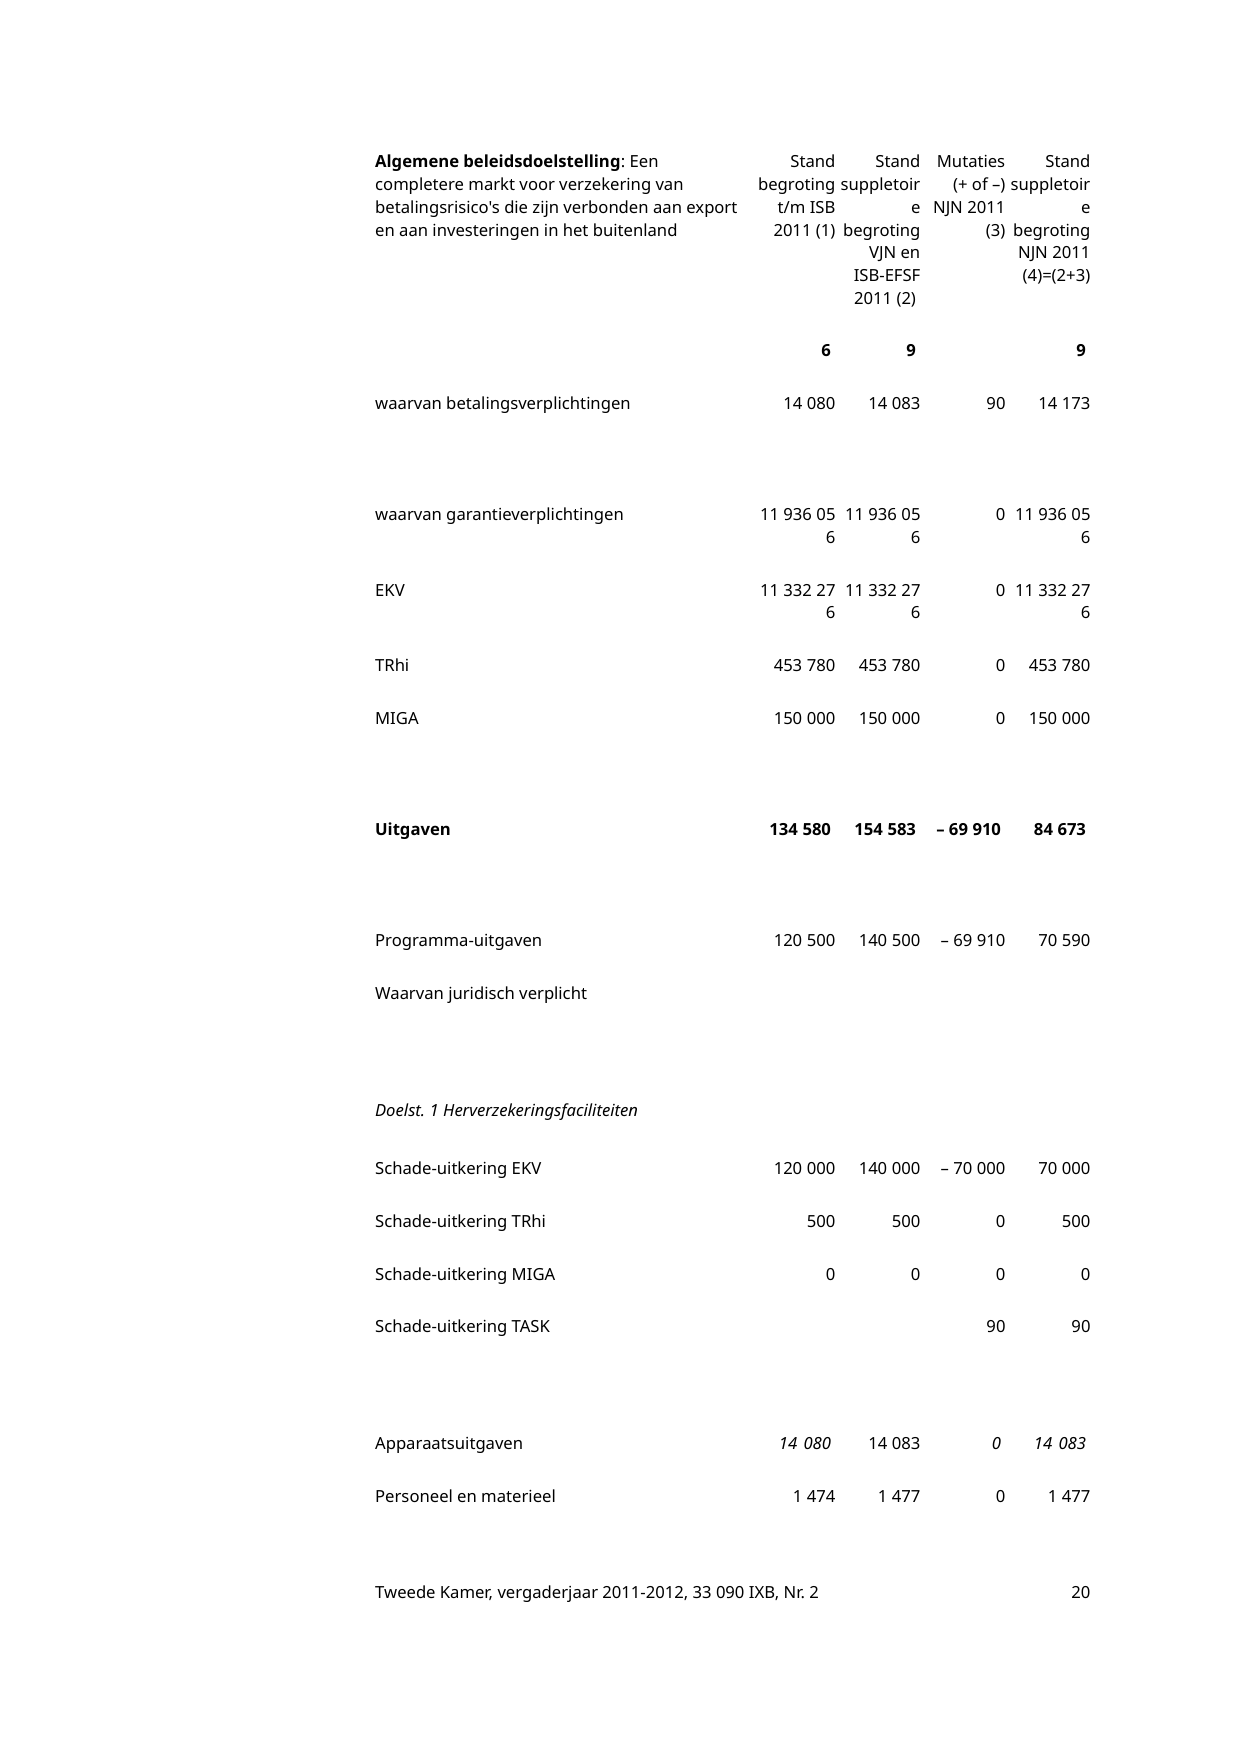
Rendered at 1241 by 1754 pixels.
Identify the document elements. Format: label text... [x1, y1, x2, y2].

table_cell [375, 1373, 750, 1432]
table_cell 453 780 [750, 654, 835, 706]
table_cell [750, 870, 835, 929]
table_cell 0 [920, 1209, 1005, 1262]
table_cell Personeel en materieel [375, 1484, 750, 1507]
table_cell [750, 1373, 835, 1432]
table_cell 6 [750, 339, 835, 392]
table_cell Doelst. 1 Herverzekeringsfaciliteiten [375, 1098, 750, 1157]
table_cell – 70 000 [920, 1157, 1005, 1209]
table_cell 0 [920, 578, 1005, 654]
table_cell [1005, 759, 1090, 817]
table_cell 150 000 [1005, 706, 1090, 759]
table_cell 0 [920, 1432, 1005, 1484]
table_cell 14 080 [750, 1432, 835, 1484]
table_cell [920, 870, 1005, 929]
table_cell [920, 759, 1005, 817]
table_cell 0 [835, 1262, 920, 1315]
table_cell 0 [920, 503, 1005, 578]
table_cell 150 000 [750, 706, 835, 759]
table_cell 11 936 056 [835, 503, 920, 578]
table_cell 0 [920, 1484, 1005, 1507]
table_header Algemene beleidsdoelstelling: Een completere markt voor verzekering van betalingsrisico's die zijn verbonden aan export en aan investeringen in het buitenland [375, 150, 750, 339]
table_cell waarvan garantieverplichtingen [375, 503, 750, 578]
table_cell 90 [920, 392, 1005, 444]
table_cell [1005, 870, 1090, 929]
table_cell Uitgaven [375, 818, 750, 870]
table_cell 14 083 [835, 1432, 920, 1484]
table_cell Schade-uitkering MIGA [375, 1262, 750, 1315]
table_cell Apparaatsuitgaven [375, 1432, 750, 1484]
table_cell [920, 339, 1005, 392]
table_header Mutaties (+ of –) NJN 2011 (3) [920, 150, 1005, 339]
table_cell 11 936 056 [1005, 503, 1090, 578]
table_cell 84 673 [1005, 818, 1090, 870]
table_cell 14 173 [1005, 392, 1090, 444]
table_cell 150 000 [835, 706, 920, 759]
table_cell [750, 444, 835, 503]
table_cell 140 500 [835, 929, 920, 981]
table_cell [920, 1373, 1005, 1432]
table_cell 120 500 [750, 929, 835, 981]
table_cell EKV [375, 578, 750, 654]
table_cell [835, 759, 920, 817]
table_cell 70 000 [1005, 1157, 1090, 1209]
table_cell 500 [750, 1209, 835, 1262]
table_cell Schade-uitkering EKV [375, 1157, 750, 1209]
table_cell 11 332 276 [750, 578, 835, 654]
table_cell 90 [920, 1315, 1005, 1373]
table_cell [1005, 1098, 1090, 1157]
table_cell – 69 910 [920, 818, 1005, 870]
table_cell [920, 981, 1005, 1040]
table_cell 90 [1005, 1315, 1090, 1373]
table_cell 0 [750, 1262, 835, 1315]
table_cell [375, 870, 750, 929]
table_cell [920, 444, 1005, 503]
table_cell 1 474 [750, 1484, 835, 1507]
table_cell 500 [1005, 1209, 1090, 1262]
table_cell [835, 1373, 920, 1432]
table_cell [375, 444, 750, 503]
table_cell [750, 1040, 835, 1098]
table_cell 134 580 [750, 818, 835, 870]
table_cell 453 780 [1005, 654, 1090, 706]
table_cell [750, 981, 835, 1040]
table_header Stand begroting t/m ISB 2011 (1) [750, 150, 835, 339]
table_cell [1005, 1373, 1090, 1432]
table_cell [835, 870, 920, 929]
table_cell 140 000 [835, 1157, 920, 1209]
table_header Stand suppletoire begroting VJN en ISB-EFSF 2011 (2) [835, 150, 920, 339]
table_cell 9 [835, 339, 920, 392]
table_cell MIGA [375, 706, 750, 759]
table_cell [835, 981, 920, 1040]
table_cell 9 [1005, 339, 1090, 392]
table_cell 0 [1005, 1262, 1090, 1315]
table_cell 11 936 056 [750, 503, 835, 578]
table_cell [750, 1098, 835, 1157]
table_cell 0 [920, 706, 1005, 759]
table_cell 1 477 [835, 1484, 920, 1507]
table_cell – 69 910 [920, 929, 1005, 981]
table_cell 11 332 276 [835, 578, 920, 654]
table_cell 120 000 [750, 1157, 835, 1209]
table_cell TRhi [375, 654, 750, 706]
table_cell [750, 759, 835, 817]
table_cell [835, 444, 920, 503]
table_cell 1 477 [1005, 1484, 1090, 1507]
table_cell 14 083 [835, 392, 920, 444]
table_cell 11 332 276 [1005, 578, 1090, 654]
table_cell [835, 1098, 920, 1157]
table_cell [1005, 981, 1090, 1040]
table_cell Programma-uitgaven [375, 929, 750, 981]
table_cell [920, 1098, 1005, 1157]
table_cell [835, 1040, 920, 1098]
table_cell [750, 1315, 835, 1373]
table_cell [1005, 1040, 1090, 1098]
table_cell 500 [835, 1209, 920, 1262]
table_cell [1005, 444, 1090, 503]
table_cell 0 [920, 1262, 1005, 1315]
table_cell Waarvan juridisch verplicht [375, 981, 750, 1040]
table_cell 0 [920, 654, 1005, 706]
table_cell [375, 759, 750, 817]
table_cell 14 083 [1005, 1432, 1090, 1484]
table_cell [920, 1040, 1005, 1098]
table_cell 70 590 [1005, 929, 1090, 981]
table_cell 154 583 [835, 818, 920, 870]
table_cell waarvan betalingsverplichtingen [375, 392, 750, 444]
table_cell 14 080 [750, 392, 835, 444]
table_cell Schade-uitkering TRhi [375, 1209, 750, 1262]
table_cell 453 780 [835, 654, 920, 706]
table_header Stand suppletoire begroting NJN 2011 (4)=(2+3) [1005, 150, 1090, 339]
table_cell [375, 1040, 750, 1098]
table_cell [375, 339, 750, 392]
table_cell [835, 1315, 920, 1373]
table_cell Schade-uitkering TASK [375, 1315, 750, 1373]
